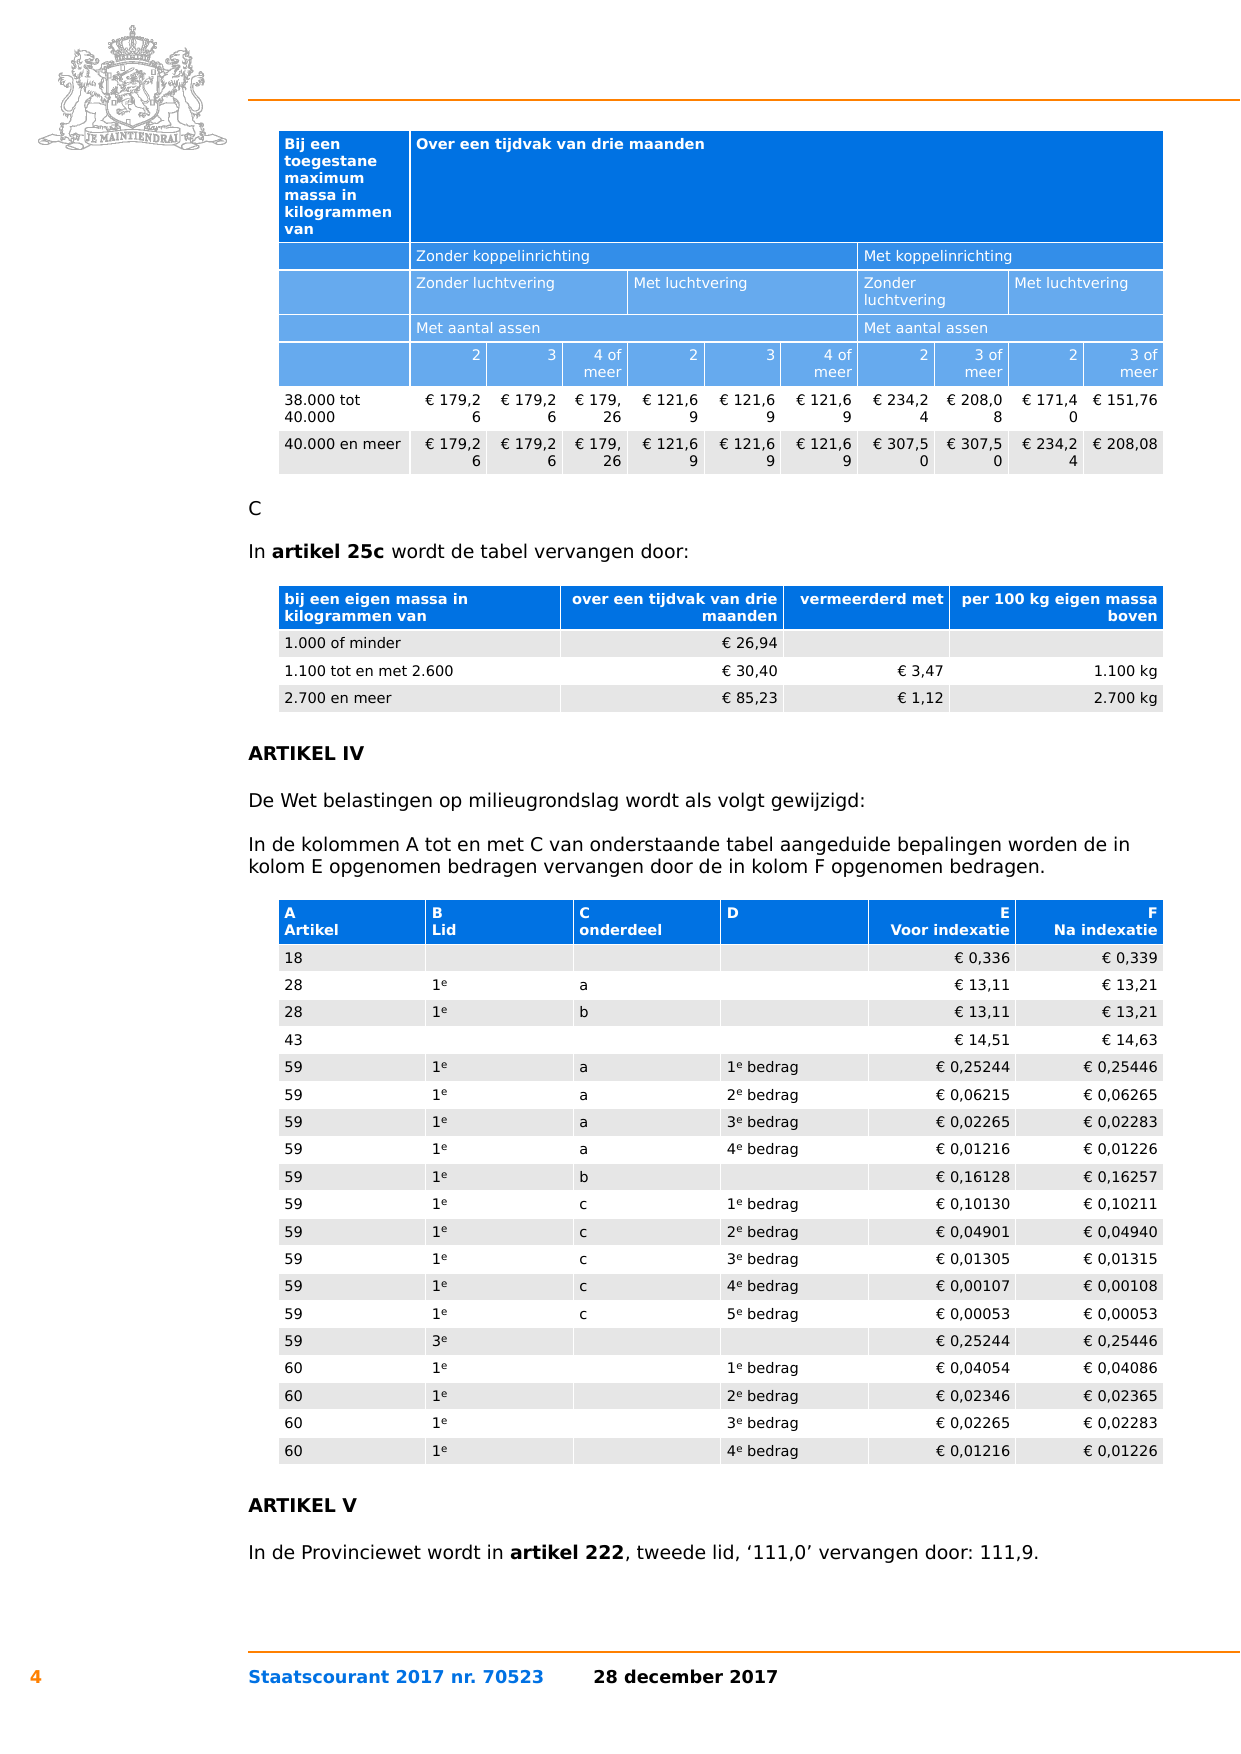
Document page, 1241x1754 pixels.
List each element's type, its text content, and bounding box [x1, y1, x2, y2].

table_cell € 0,01216 [869, 1137, 1015, 1163]
table_cell € 0,02346 [869, 1383, 1015, 1409]
table_cell € 0,04086 [1016, 1356, 1163, 1382]
text C [248, 497, 1163, 519]
table_header Bij een toegestane maximum massa in kilogrammen van [279, 131, 409, 242]
table_cell Zonder luchtvering [858, 271, 1008, 314]
table_cell 1e [426, 1164, 573, 1190]
table_cell € 0,04940 [1016, 1219, 1163, 1245]
table_cell 60 [279, 1383, 425, 1409]
table_cell a [574, 1137, 720, 1163]
table_cell 1e [426, 1383, 573, 1409]
table_header E Voor indexatie [869, 900, 1015, 944]
table_cell 1e [426, 1274, 573, 1300]
table_cell [279, 343, 409, 386]
table_cell a [574, 1082, 720, 1108]
table_cell € 179,26 [563, 431, 627, 474]
table_cell [574, 1438, 720, 1464]
table_cell 5e bedrag [721, 1301, 868, 1327]
table_cell 1e bedrag [721, 1191, 868, 1218]
table_cell [721, 945, 868, 971]
table_cell 1e [426, 1301, 573, 1327]
table_cell 59 [279, 1191, 425, 1218]
table_cell 2 [628, 343, 704, 386]
table_cell € 179,26 [411, 387, 486, 430]
table_cell 18 [279, 945, 425, 971]
table_cell [721, 1328, 868, 1355]
table_cell € 121,69 [628, 387, 704, 430]
table_cell € 0,02283 [1016, 1109, 1163, 1136]
table_cell € 0,336 [869, 945, 1015, 971]
table_cell € 13,11 [869, 972, 1015, 998]
table_cell € 0,25446 [1016, 1328, 1163, 1355]
table_cell € 307,50 [858, 431, 934, 474]
table_cell Met aantal assen [858, 315, 1163, 341]
table_cell € 121,69 [781, 387, 857, 430]
table_cell 2e bedrag [721, 1219, 868, 1245]
table_header per 100 kg eigen massa boven [950, 586, 1163, 629]
table_cell 4e bedrag [721, 1438, 868, 1464]
table_cell € 0,01216 [869, 1438, 1015, 1464]
table_cell 59 [279, 1137, 425, 1163]
table_cell 40.000 en meer [279, 431, 409, 474]
table_cell Met luchtvering [628, 271, 857, 314]
table_cell 59 [279, 1109, 425, 1136]
table_cell 1e [426, 1000, 573, 1026]
table_header C onderdeel [574, 900, 720, 944]
table_cell 4 of meer [781, 343, 857, 386]
table_cell € 0,04901 [869, 1219, 1015, 1245]
table_cell € 3,47 [784, 658, 949, 684]
text In de Provinciewet wordt in artikel 222, tweede lid, ‘111,0’ vervangen door: 111,9. [248, 1542, 1163, 1564]
table_cell € 30,40 [561, 658, 783, 684]
table_header D [721, 900, 868, 944]
table_cell a [574, 1109, 720, 1136]
table_cell c [574, 1219, 720, 1245]
picture [38, 25, 227, 150]
table_cell € 0,02265 [869, 1109, 1015, 1136]
table_cell [574, 1027, 720, 1053]
table_cell 3 of meer [935, 343, 1008, 386]
table_cell € 13,11 [869, 1000, 1015, 1026]
table_cell Zonder luchtvering [411, 271, 627, 314]
text In artikel 25c wordt de tabel vervangen door: [248, 541, 1163, 563]
table_cell [426, 945, 573, 971]
table_cell € 0,01315 [1016, 1246, 1163, 1272]
table_cell 3 [705, 343, 780, 386]
table_cell € 0,25446 [1016, 1054, 1163, 1081]
table_cell € 0,01226 [1016, 1438, 1163, 1464]
table_cell € 26,94 [561, 631, 783, 657]
table_cell 1e [426, 1191, 573, 1218]
table_cell € 14,63 [1016, 1027, 1163, 1053]
table_cell 3e bedrag [721, 1109, 868, 1136]
table_cell € 0,02265 [869, 1411, 1015, 1437]
table_cell € 0,01226 [1016, 1137, 1163, 1163]
table_cell € 179,26 [411, 431, 486, 474]
table_cell 28 [279, 1000, 425, 1026]
table_cell 3 [487, 343, 562, 386]
table_cell € 13,21 [1016, 972, 1163, 998]
table_cell 2.700 kg [950, 685, 1163, 712]
table_header bij een eigen massa in kilogrammen van [279, 586, 560, 629]
table_cell 28 [279, 972, 425, 998]
table_cell [950, 631, 1163, 657]
table_cell € 1,12 [784, 685, 949, 712]
table_cell € 151,76 [1084, 387, 1163, 430]
table_cell c [574, 1274, 720, 1300]
table_cell 1.100 tot en met 2.600 [279, 658, 560, 684]
table_cell € 0,25244 [869, 1328, 1015, 1355]
table_cell b [574, 1000, 720, 1026]
table_cell 1e bedrag [721, 1054, 868, 1081]
subtitle ARTIKEL V [248, 1495, 1163, 1517]
table_cell [574, 1383, 720, 1409]
table_cell € 0,00108 [1016, 1274, 1163, 1300]
table_cell € 85,23 [561, 685, 783, 712]
table_cell [574, 1356, 720, 1382]
table_cell € 121,69 [705, 387, 780, 430]
table_header over een tijdvak van drie maanden [561, 586, 783, 629]
table_cell 2e bedrag [721, 1383, 868, 1409]
table_cell [721, 1027, 868, 1053]
table_cell c [574, 1246, 720, 1272]
table_cell Met koppelinrichting [858, 243, 1163, 269]
text In de kolommen A tot en met C van onderstaande tabel aangeduide bepalingen worden de in kolom E opgenomen bedragen vervangen door de in kolom F opgenomen bedragen. [248, 833, 1163, 877]
table_cell 4e bedrag [721, 1137, 868, 1163]
table_cell 2 [1009, 343, 1083, 386]
table_cell 1e [426, 1438, 573, 1464]
table_cell [721, 1000, 868, 1026]
table_cell [279, 271, 409, 314]
table_cell 59 [279, 1274, 425, 1300]
table_cell € 121,69 [705, 431, 780, 474]
table_cell € 0,02283 [1016, 1411, 1163, 1437]
table_cell [574, 945, 720, 971]
table_cell c [574, 1301, 720, 1327]
table_cell 1e [426, 1219, 573, 1245]
table_cell 60 [279, 1438, 425, 1464]
table_cell 3e bedrag [721, 1411, 868, 1437]
table_cell Zonder koppelinrichting [411, 243, 857, 269]
table_cell € 208,08 [1084, 431, 1163, 474]
table_cell € 0,00107 [869, 1274, 1015, 1300]
table_cell 1.000 of minder [279, 631, 560, 657]
table_cell 59 [279, 1328, 425, 1355]
table_cell 60 [279, 1411, 425, 1437]
table_cell 1e [426, 1246, 573, 1272]
table_cell 3e [426, 1328, 573, 1355]
table_cell € 0,04054 [869, 1356, 1015, 1382]
table_cell [574, 1328, 720, 1355]
table_cell € 0,00053 [1016, 1301, 1163, 1327]
table_cell b [574, 1164, 720, 1190]
table_cell 4e bedrag [721, 1274, 868, 1300]
table_header F Na indexatie [1016, 900, 1163, 944]
table_cell 1e [426, 1137, 573, 1163]
table_cell € 14,51 [869, 1027, 1015, 1053]
table_cell 1e bedrag [721, 1356, 868, 1382]
table_cell [279, 243, 409, 269]
subtitle ARTIKEL IV [248, 743, 1163, 765]
table_cell 59 [279, 1164, 425, 1190]
table_cell € 0,01305 [869, 1246, 1015, 1272]
table_cell 1e [426, 1054, 573, 1081]
table_cell 1e [426, 1082, 573, 1108]
table_cell 43 [279, 1027, 425, 1053]
table_cell 59 [279, 1082, 425, 1108]
table_cell € 0,10130 [869, 1191, 1015, 1218]
table_cell 3 of meer [1084, 343, 1163, 386]
table_cell 1e [426, 972, 573, 998]
table_cell 2 [858, 343, 934, 386]
table_cell a [574, 1054, 720, 1081]
table_cell € 0,06265 [1016, 1082, 1163, 1108]
table_cell 1e [426, 1356, 573, 1382]
table_header A Artikel [279, 900, 425, 944]
table_header Over een tijdvak van drie maanden [411, 131, 1163, 242]
table_header B Lid [426, 900, 573, 944]
table_cell c [574, 1191, 720, 1218]
table_cell 60 [279, 1356, 425, 1382]
table_cell € 208,08 [935, 387, 1008, 430]
table_cell € 0,16128 [869, 1164, 1015, 1190]
table_cell € 121,69 [781, 431, 857, 474]
table_cell [426, 1027, 573, 1053]
table_cell Met luchtvering [1009, 271, 1163, 314]
table_cell 1.100 kg [950, 658, 1163, 684]
table_cell 59 [279, 1246, 425, 1272]
table_cell 59 [279, 1219, 425, 1245]
table_cell Met aantal assen [411, 315, 857, 341]
table_header vermeerderd met [784, 586, 949, 629]
table_cell [574, 1411, 720, 1437]
table_cell € 179,26 [487, 431, 562, 474]
table_cell € 0,02365 [1016, 1383, 1163, 1409]
table_cell € 171,40 [1009, 387, 1083, 430]
table_cell € 0,25244 [869, 1054, 1015, 1081]
table_cell € 234,24 [1009, 431, 1083, 474]
table_cell € 13,21 [1016, 1000, 1163, 1026]
table_cell [784, 631, 949, 657]
table_cell € 0,10211 [1016, 1191, 1163, 1218]
text De Wet belastingen op milieugrondslag wordt als volgt gewijzigd: [248, 790, 1163, 812]
table_cell [721, 972, 868, 998]
table_cell € 234,24 [858, 387, 934, 430]
table_cell € 0,06215 [869, 1082, 1015, 1108]
table_cell 2 [411, 343, 486, 386]
table_cell 1e [426, 1109, 573, 1136]
table_cell 2.700 en meer [279, 685, 560, 712]
table_cell € 0,00053 [869, 1301, 1015, 1327]
table_cell [279, 315, 409, 341]
table_cell € 307,50 [935, 431, 1008, 474]
table_cell a [574, 972, 720, 998]
table_cell € 121,69 [628, 431, 704, 474]
table_cell € 179,26 [563, 387, 627, 430]
table_cell € 0,339 [1016, 945, 1163, 971]
table_cell [721, 1164, 868, 1190]
table_cell 59 [279, 1301, 425, 1327]
table_cell € 0,16257 [1016, 1164, 1163, 1190]
table_cell 2e bedrag [721, 1082, 868, 1108]
table_cell 38.000 tot 40.000 [279, 387, 409, 430]
table_cell 3e bedrag [721, 1246, 868, 1272]
table_cell 59 [279, 1054, 425, 1081]
table_cell € 179,26 [487, 387, 562, 430]
table_cell 1e [426, 1411, 573, 1437]
table_cell 4 of meer [563, 343, 627, 386]
